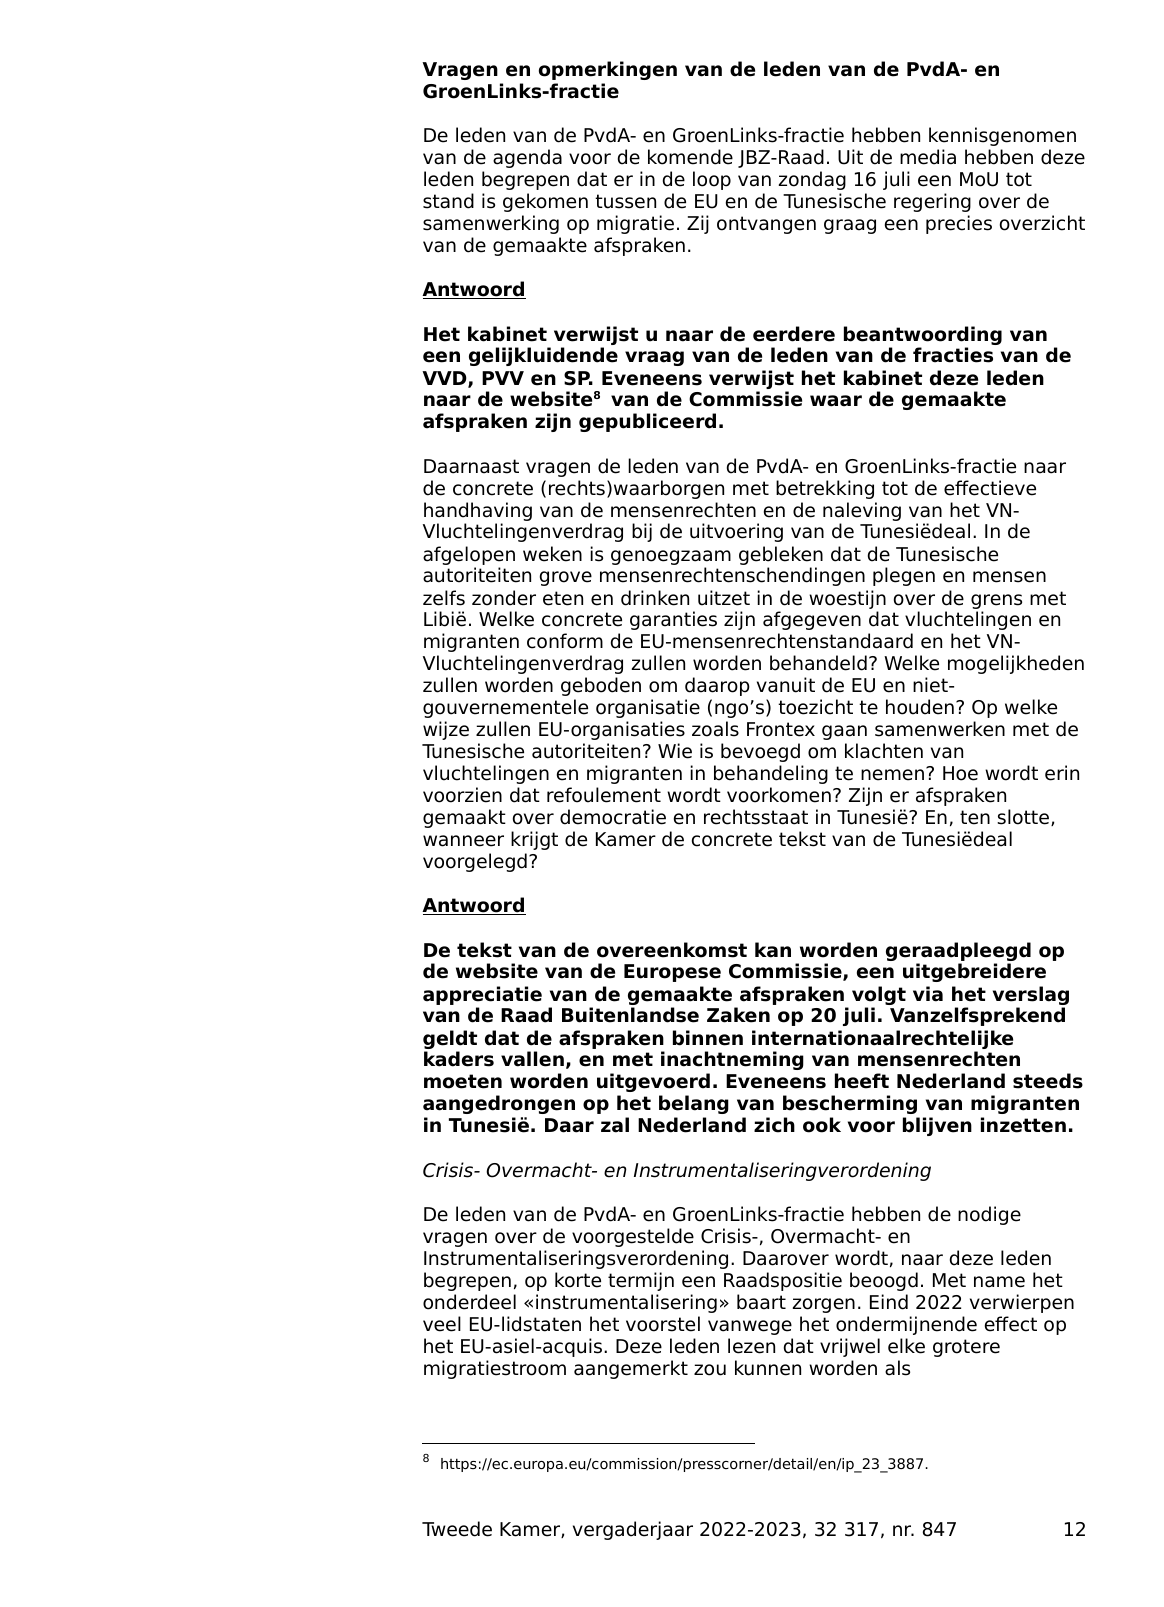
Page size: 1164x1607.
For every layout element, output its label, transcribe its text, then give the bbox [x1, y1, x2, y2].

text De leden van de PvdA- en GroenLinks-fractie hebben de nodige vragen over de voorgestelde Crisis-, Overmacht- en Instrumentaliseringsverordening. Daarover wordt, naar deze leden begrepen, op korte termijn een Raadspositie beoogd. Met name het onderdeel «instrumentalisering» baart zorgen. Eind 2022 verwierpen veel EU-lidstaten het voorstel vanwege het ondermijnende effect op het EU-asiel-acquis. Deze leden lezen dat vrijwel elke grotere migratiestroom aangemerkt zou kunnen worden als [422, 1204, 1087, 1379]
text https://ec.europa.eu/commission/presscorner/detail/en/ip_23_3887. [422, 1452, 1087, 1474]
text Daarnaast vragen de leden van de PvdA- en GroenLinks-fractie naar de concrete (rechts)waarborgen met betrekking tot de effectieve handhaving van de mensenrechten en de naleving van het VN-Vluchtelingenverdrag bij de uitvoering van de Tunesiëdeal. In de afgelopen weken is genoegzaam gebleken dat de Tunesische autoriteiten grove mensenrechtenschendingen plegen en mensen zelfs zonder eten en drinken uitzet in de woestijn over de grens met Libië. Welke concrete garanties zijn afgegeven dat vluchtelingen en migranten conform de EU-mensenrechtenstandaard en het VN-Vluchtelingenverdrag zullen worden behandeld? Welke mogelijkheden zullen worden geboden om daarop vanuit de EU en niet-gouvernementele organisatie (ngo’s) toezicht te houden? Op welke wijze zullen EU-organisaties zoals Frontex gaan samenwerken met de Tunesische autoriteiten? Wie is bevoegd om klachten van vluchtelingen en migranten in behandeling te nemen? Hoe wordt erin voorzien dat refoulement wordt voorkomen? Zijn er afspraken gemaakt over democratie en rechtsstaat in Tunesië? En, ten slotte, wanneer krijgt de Kamer de concrete tekst van de Tunesiëdeal voorgelegd? [422, 456, 1087, 873]
subtitle Vragen en opmerkingen van de leden van de PvdA- en GroenLinks-fractie [422, 59, 1087, 103]
text Het kabinet verwijst u naar de eerdere beantwoording van een gelijkluidende vraag van de leden van de fracties van de VVD, PVV en SP. Eveneens verwijst het kabinet deze leden naar de website van de Commissie waar de gemaakte afspraken zijn gepubliceerd. [422, 323, 1087, 433]
subtitle Antwoord [422, 279, 1087, 301]
subtitle Crisis- Overmacht- en Instrumentaliseringverordening [422, 1159, 1087, 1181]
text De leden van de PvdA- en GroenLinks-fractie hebben kennisgenomen van de agenda voor de komende JBZ-Raad. Uit de media hebben deze leden begrepen dat er in de loop van zondag 16 juli een MoU tot stand is gekomen tussen de EU en de Tunesische regering over de samenwerking op migratie. Zij ontvangen graag een precies overzicht van de gemaakte afspraken. [422, 125, 1087, 257]
subtitle Antwoord [422, 895, 1087, 917]
text De tekst van de overeenkomst kan worden geraadpleegd op de website van de Europese Commissie, een uitgebreidere appreciatie van de gemaakte afspraken volgt via het verslag van de Raad Buitenlandse Zaken op 20 juli. Vanzelfsprekend geldt dat de afspraken binnen internationaalrechtelijke kaders vallen, en met inachtneming van mensenrechten moeten worden uitgevoerd. Eveneens heeft Nederland steeds aangedrongen op het belang van bescherming van migranten in Tunesië. Daar zal Nederland zich ook voor blijven inzetten. [422, 939, 1087, 1137]
